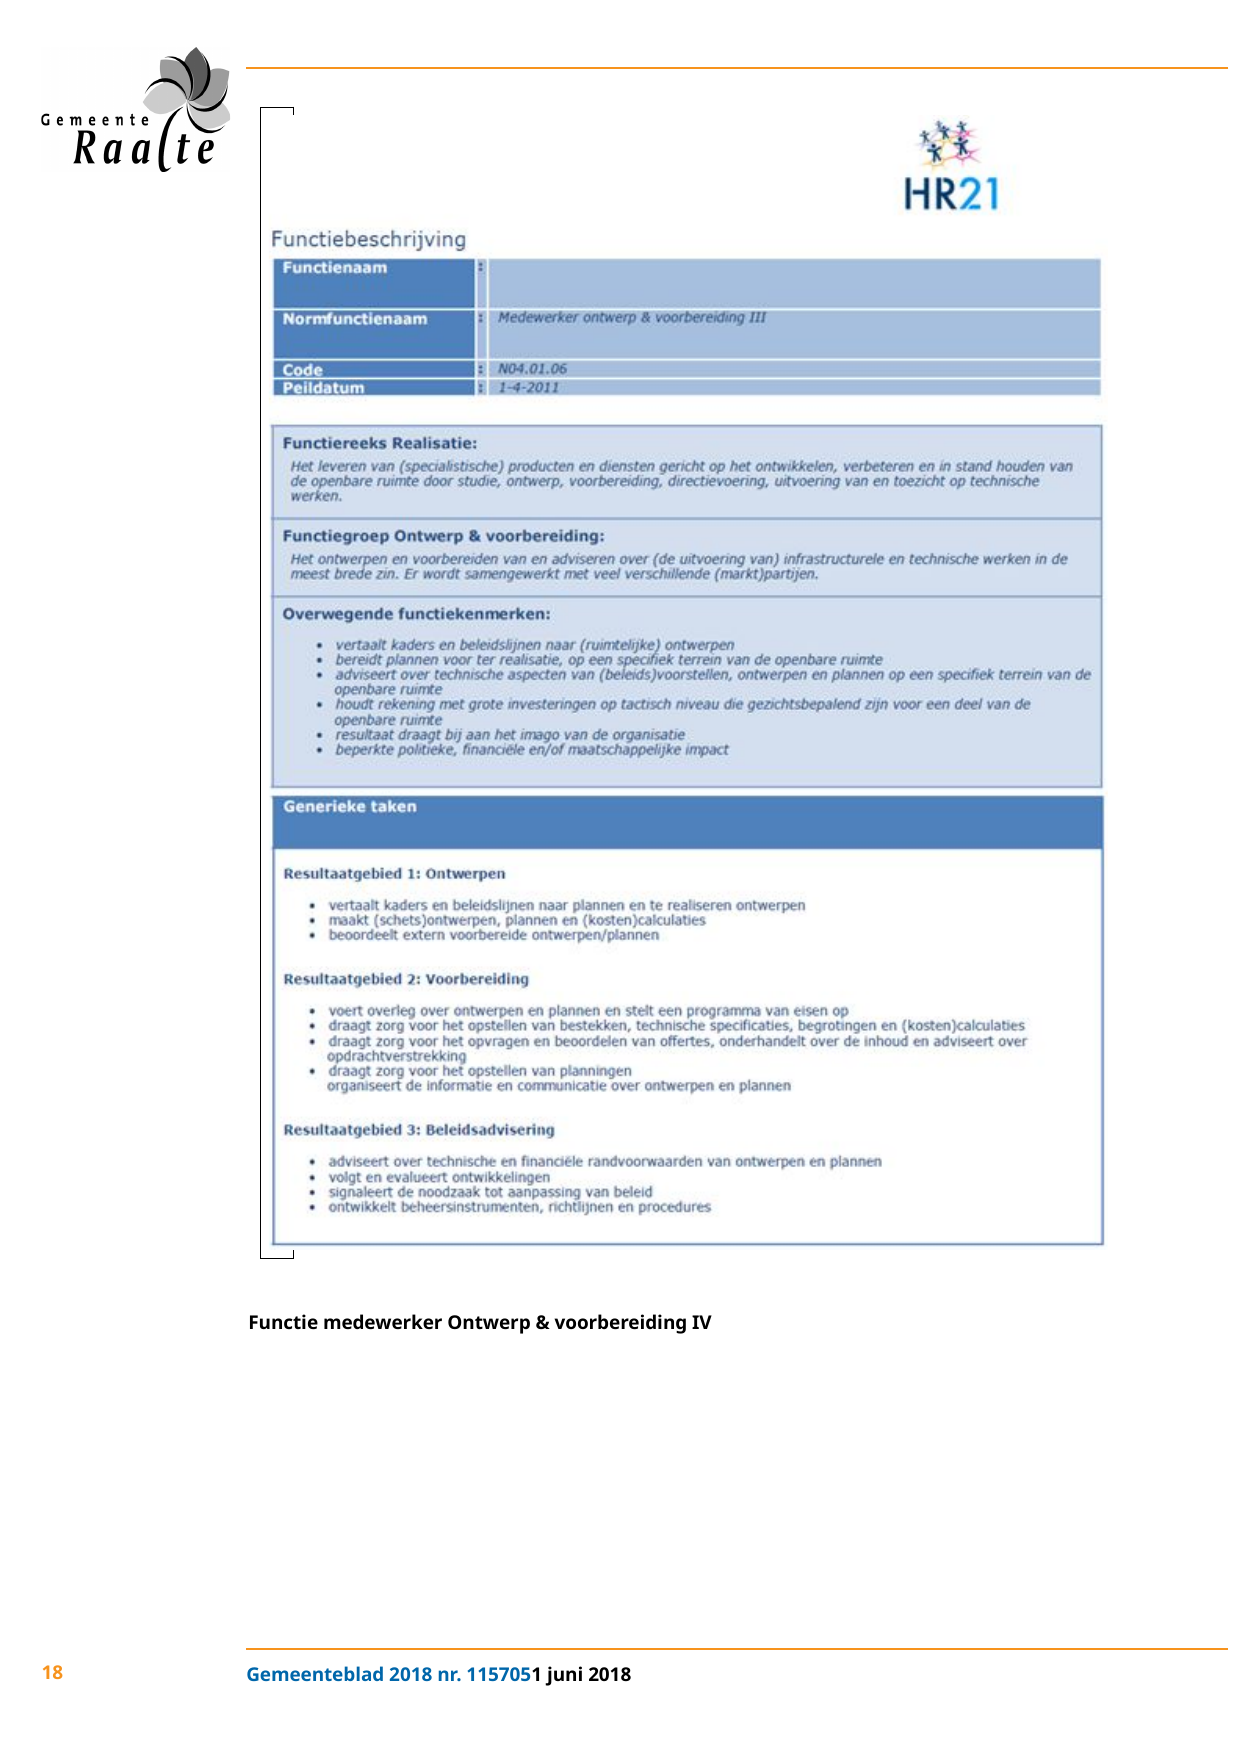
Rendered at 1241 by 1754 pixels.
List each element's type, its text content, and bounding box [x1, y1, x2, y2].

picture [41, 47, 231, 172]
text Functie medewerker Ontwerp & voorbereiding IV [248, 1309, 1152, 1335]
picture [268, 115, 1108, 1250]
